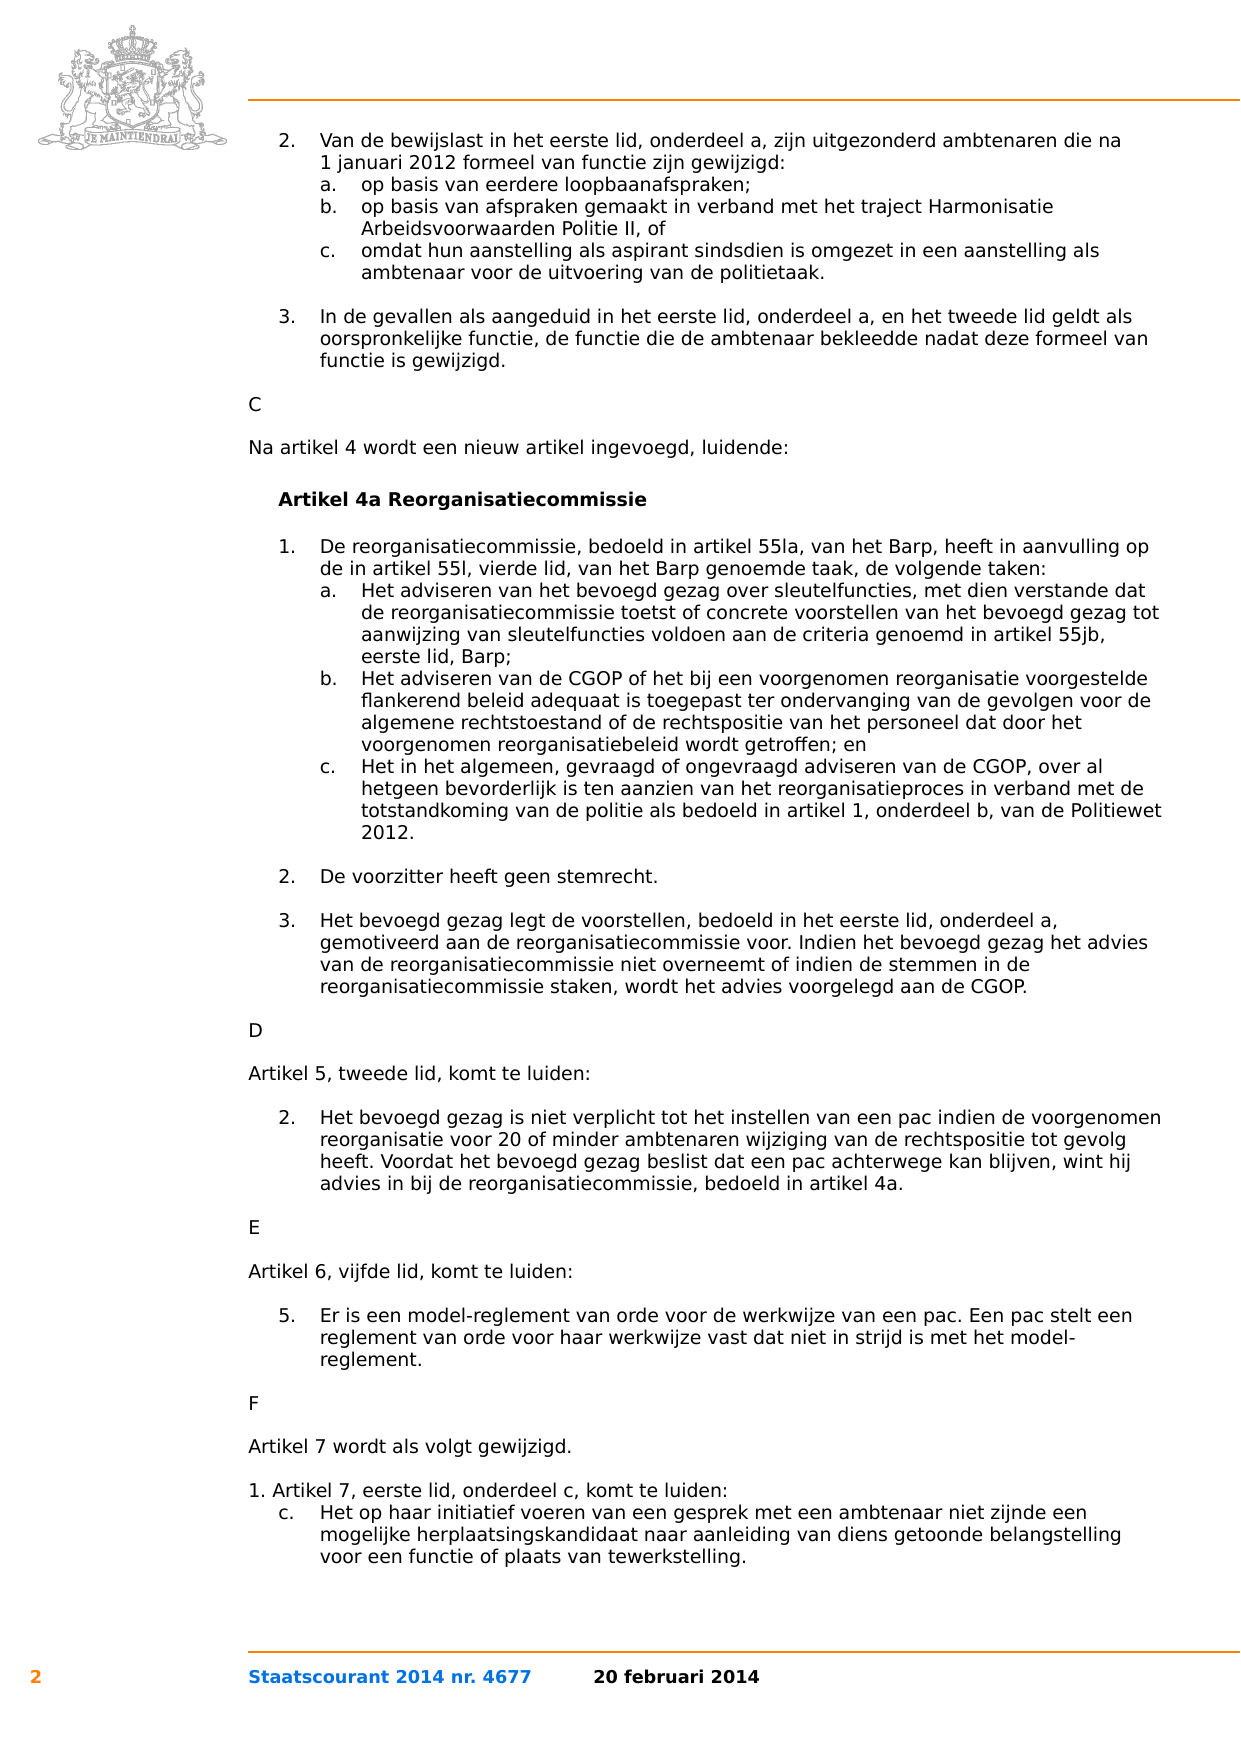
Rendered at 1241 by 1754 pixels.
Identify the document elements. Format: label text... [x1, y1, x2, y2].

text 1. De reorganisatiecommissie, bedoeld in artikel 55la, van het Barp, heeft in aanvulling op de in artikel 55l, vierde lid, van het Barp genoemde taak, de volgende taken: [278, 536, 1163, 580]
text c. Het op haar initiatief voeren van een gesprek met een ambtenaar niet zijnde een mogelijke herplaatsingskandidaat naar aanleiding van diens getoonde belangstelling voor een functie of plaats van tewerkstelling. [278, 1502, 1163, 1568]
subtitle Artikel 4a Reorganisatiecommissie [278, 489, 1163, 511]
text 5. Er is een model-reglement van orde voor de werkwijze van een pac. Een pac stelt een reglement van orde voor haar werkwijze vast dat niet in strijd is met het model-reglement. [278, 1305, 1163, 1371]
picture [38, 25, 227, 150]
text b. Het adviseren van de CGOP of het bij een voorgenomen reorganisatie voorgestelde flankerend beleid adequaat is toegepast ter ondervanging van de gevolgen voor de algemene rechtstoestand of de rechtspositie van het personeel dat door het voorgenomen reorganisatiebeleid wordt getroffen; en [319, 668, 1163, 756]
text 2. De voorzitter heeft geen stemrecht. [278, 866, 1163, 888]
text Artikel 5, tweede lid, komt te luiden: [248, 1063, 1163, 1085]
text D [248, 1019, 1163, 1041]
text a. op basis van eerdere loopbaanafspraken; [319, 174, 1163, 196]
text 2. Het bevoegd gezag is niet verplicht tot het instellen van een pac indien de voorgenomen reorganisatie voor 20 of minder ambtenaren wijziging van de rechtspositie tot gevolg heeft. Voordat het bevoegd gezag beslist dat een pac achterwege kan blijven, wint hij advies in bij de reorganisatiecommissie, bedoeld in artikel 4a. [278, 1107, 1163, 1195]
text F [248, 1392, 1163, 1414]
text C [248, 393, 1163, 415]
text 3. In de gevallen als aangeduid in het eerste lid, onderdeel a, en het tweede lid geldt als oorspronkelijke functie, de functie die de ambtenaar bekleedde nadat deze formeel van functie is gewijzigd. [278, 306, 1163, 372]
text Na artikel 4 wordt een nieuw artikel ingevoegd, luidende: [248, 437, 1163, 459]
text b. op basis van afspraken gemaakt in verband met het traject Harmonisatie Arbeidsvoorwaarden Politie II, of [319, 196, 1163, 240]
text 2. Van de bewijslast in het eerste lid, onderdeel a, zijn uitgezonderd ambtenaren die na 1 januari 2012 formeel van functie zijn gewijzigd: [278, 130, 1163, 174]
text Artikel 6, vijfde lid, komt te luiden: [248, 1261, 1163, 1283]
text 1. Artikel 7, eerste lid, onderdeel c, komt te luiden: [248, 1480, 1163, 1502]
text 3. Het bevoegd gezag legt de voorstellen, bedoeld in het eerste lid, onderdeel a, gemotiveerd aan de reorganisatiecommissie voor. Indien het bevoegd gezag het advies van de reorganisatiecommissie niet overneemt of indien de stemmen in de reorganisatiecommissie staken, wordt het advies voorgelegd aan de CGOP. [278, 910, 1163, 998]
text E [248, 1217, 1163, 1239]
text a. Het adviseren van het bevoegd gezag over sleutelfuncties, met dien verstande dat de reorganisatiecommissie toetst of concrete voorstellen van het bevoegd gezag tot aanwijzing van sleutelfuncties voldoen aan de criteria genoemd in artikel 55jb, eerste lid, Barp; [319, 580, 1163, 668]
text c. Het in het algemeen, gevraagd of ongevraagd adviseren van de CGOP, over al hetgeen bevorderlijk is ten aanzien van het reorganisatieproces in verband met de totstandkoming van de politie als bedoeld in artikel 1, onderdeel b, van de Politiewet 2012. [319, 756, 1163, 844]
text c. omdat hun aanstelling als aspirant sindsdien is omgezet in een aanstelling als ambtenaar voor de uitvoering van de politietaak. [319, 240, 1163, 284]
text Artikel 7 wordt als volgt gewijzigd. [248, 1436, 1163, 1458]
